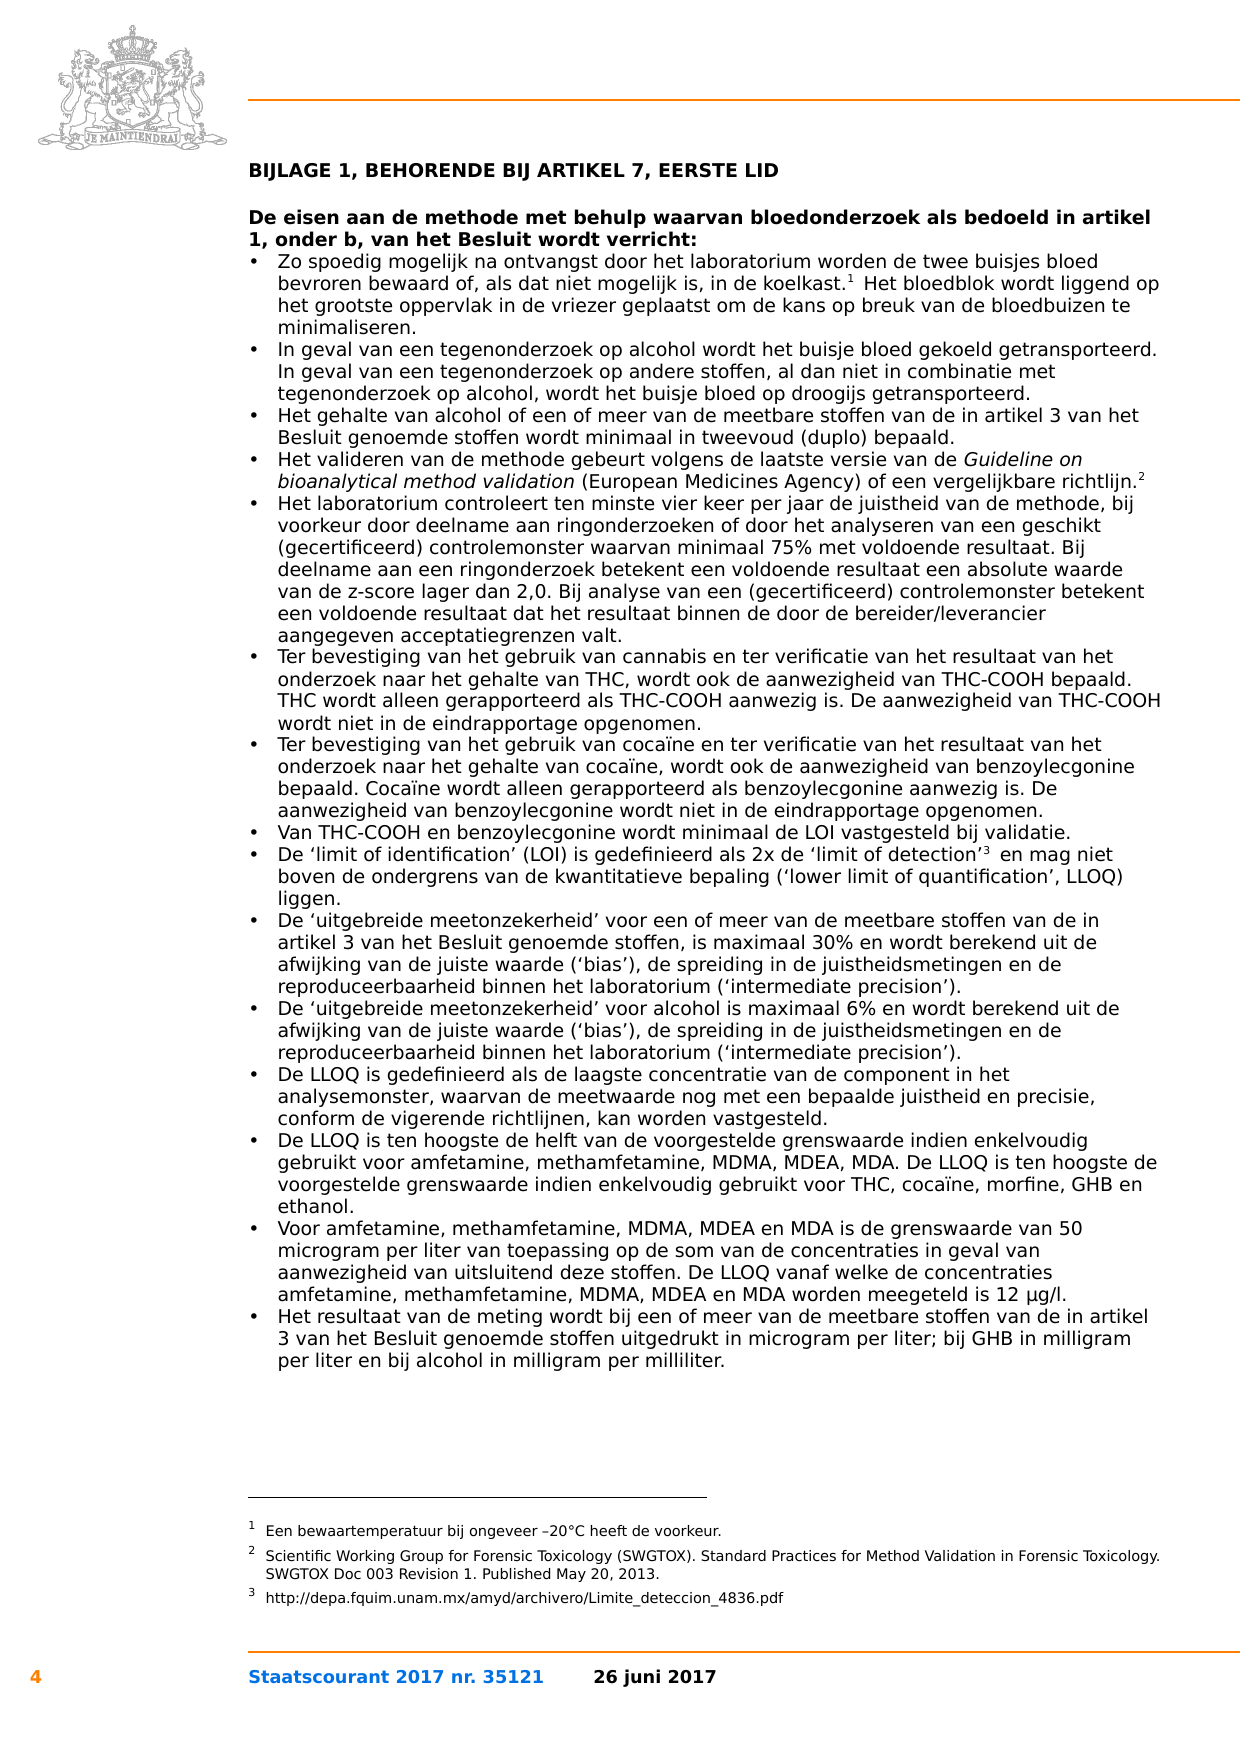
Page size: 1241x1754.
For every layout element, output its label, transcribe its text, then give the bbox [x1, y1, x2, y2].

text • Zo spoedig mogelijk na ontvangst door het laboratorium worden de twee buisjes bloed bevroren bewaard of, als dat niet mogelijk is, in de koelkast. Het bloedblok wordt liggend op het grootste oppervlak in de vriezer geplaatst om de kans op breuk van de bloedbuizen te minimaliseren. [248, 251, 1163, 339]
text • De LLOQ is ten hoogste de helft van de voorgestelde grenswaarde indien enkelvoudig gebruikt voor amfetamine, methamfetamine, MDMA, MDEA, MDA. De LLOQ is ten hoogste de voorgestelde grenswaarde indien enkelvoudig gebruikt voor THC, cocaïne, morfine, GHB en ethanol. [248, 1130, 1163, 1218]
text • In geval van een tegenonderzoek op alcohol wordt het buisje bloed gekoeld getransporteerd. In geval van een tegenonderzoek op andere stoffen, al dan niet in combinatie met tegenonderzoek op alcohol, wordt het buisje bloed op droogijs getransporteerd. [248, 339, 1163, 405]
text De eisen aan de methode met behulp waarvan bloedonderzoek als bedoeld in artikel 1, onder b, van het Besluit wordt verricht: [248, 207, 1163, 251]
text Een bewaartemperatuur bij ongeveer –20°C heeft de voorkeur. [248, 1519, 1163, 1541]
text • Het gehalte van alcohol of een of meer van de meetbare stoffen van de in artikel 3 van het Besluit genoemde stoffen wordt minimaal in tweevoud (duplo) bepaald. [248, 405, 1163, 449]
text • Het resultaat van de meting wordt bij een of meer van de meetbare stoffen van de in artikel 3 van het Besluit genoemde stoffen uitgedrukt in microgram per liter; bij GHB in milligram per liter en bij alcohol in milligram per milliliter. [248, 1306, 1163, 1372]
text • Voor amfetamine, methamfetamine, MDMA, MDEA en MDA is de grenswaarde van 50 microgram per liter van toepassing op de som van de concentraties in geval van aanwezigheid van uitsluitend deze stoffen. De LLOQ vanaf welke de concentraties amfetamine, methamfetamine, MDMA, MDEA en MDA worden meegeteld is 12 μg/l. [248, 1218, 1163, 1306]
text • De ‘uitgebreide meetonzekerheid’ voor een of meer van de meetbare stoffen van de in artikel 3 van het Besluit genoemde stoffen, is maximaal 30% en wordt berekend uit de afwijking van de juiste waarde (‘bias’), de spreiding in de juistheidsmetingen en de reproduceerbaarheid binnen het laboratorium (‘intermediate precision’). [248, 910, 1163, 998]
subtitle BIJLAGE 1, BEHORENDE BIJ ARTIKEL 7, EERSTE LID [248, 160, 1163, 182]
text Scientific Working Group for Forensic Toxicology (SWGTOX). Standard Practices for Method Validation in Forensic Toxicology. SWGTOX Doc 003 Revision 1. Published May 20, 2013. [248, 1544, 1163, 1583]
text • Van THC-COOH en benzoylecgonine wordt minimaal de LOI vastgesteld bij validatie. [248, 822, 1163, 844]
text • De LLOQ is gedefinieerd als de laagste concentratie van de component in het analysemonster, waarvan de meetwaarde nog met een bepaalde juistheid en precisie, conform de vigerende richtlijnen, kan worden vastgesteld. [248, 1064, 1163, 1130]
text http://depa.fquim.unam.mx/amyd/archivero/Limite_deteccion_4836.pdf [248, 1586, 1163, 1608]
text • Het laboratorium controleert ten minste vier keer per jaar de juistheid van de methode, bij voorkeur door deelname aan ringonderzoeken of door het analyseren van een geschikt (gecertificeerd) controlemonster waarvan minimaal 75% met voldoende resultaat. Bij deelname aan een ringonderzoek betekent een voldoende resultaat een absolute waarde van de z-score lager dan 2,0. Bij analyse van een (gecertificeerd) controlemonster betekent een voldoende resultaat dat het resultaat binnen de door de bereider/leverancier aangegeven acceptatiegrenzen valt. [248, 493, 1163, 646]
picture [38, 25, 227, 150]
text • Ter bevestiging van het gebruik van cannabis en ter verificatie van het resultaat van het onderzoek naar het gehalte van THC, wordt ook de aanwezigheid van THC-COOH bepaald. THC wordt alleen gerapporteerd als THC-COOH aanwezig is. De aanwezigheid van THC-COOH wordt niet in de eindrapportage opgenomen. [248, 646, 1163, 734]
text • Het valideren van de methode gebeurt volgens de laatste versie van de Guideline on bioanalytical method validation (European Medicines Agency) of een vergelijkbare richtlijn. [248, 449, 1163, 493]
text • Ter bevestiging van het gebruik van cocaïne en ter verificatie van het resultaat van het onderzoek naar het gehalte van cocaïne, wordt ook de aanwezigheid van benzoylecgonine bepaald. Cocaïne wordt alleen gerapporteerd als benzoylecgonine aanwezig is. De aanwezigheid van benzoylecgonine wordt niet in de eindrapportage opgenomen. [248, 734, 1163, 822]
text • De ‘uitgebreide meetonzekerheid’ voor alcohol is maximaal 6% en wordt berekend uit de afwijking van de juiste waarde (‘bias’), de spreiding in de juistheidsmetingen en de reproduceerbaarheid binnen het laboratorium (‘intermediate precision’). [248, 998, 1163, 1064]
text • De ‘limit of identification’ (LOI) is gedefinieerd als 2x de ‘limit of detection’ en mag niet boven de ondergrens van de kwantitatieve bepaling (‘lower limit of quantification’, LLOQ) liggen. [248, 844, 1163, 910]
